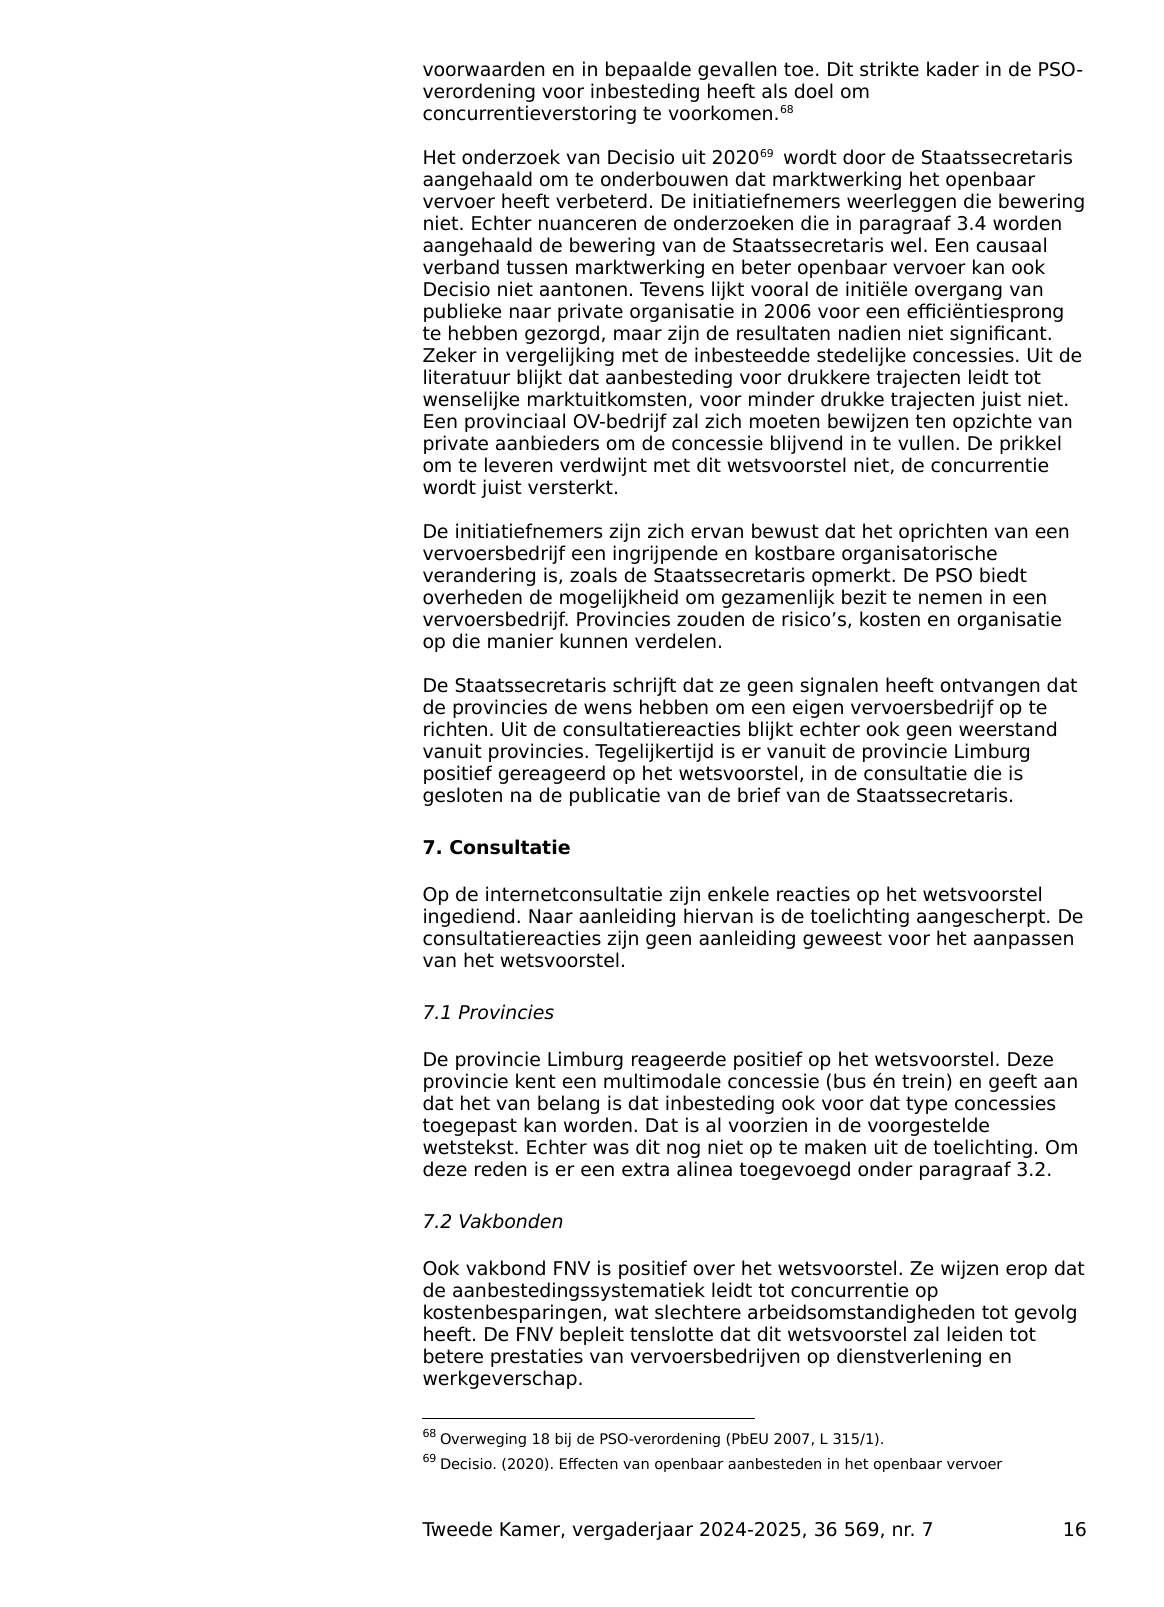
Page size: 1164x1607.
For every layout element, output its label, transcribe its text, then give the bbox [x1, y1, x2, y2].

subtitle 7. Consultatie [422, 837, 1087, 859]
text De initiatiefnemers zijn zich ervan bewust dat het oprichten van een vervoersbedrijf een ingrijpende en kostbare organisatorische verandering is, zoals de Staatssecretaris opmerkt. De PSO biedt overheden de mogelijkheid om gezamenlijk bezit te nemen in een vervoersbedrijf. Provincies zouden de risico’s, kosten en organisatie op die manier kunnen verdelen. [422, 521, 1087, 653]
text De Staatssecretaris schrijft dat ze geen signalen heeft ontvangen dat de provincies de wens hebben om een eigen vervoersbedrijf op te richten. Uit de consultatiereacties blijkt echter ook geen weerstand vanuit provincies. Tegelijkertijd is er vanuit de provincie Limburg positief gereageerd op het wetsvoorstel, in de consultatie die is gesloten na de publicatie van de brief van de Staatssecretaris. [422, 675, 1087, 807]
text Overweging 18 bij de PSO-verordening (PbEU 2007, L 315/1). [422, 1427, 1087, 1449]
text Decisio. (2020). Effecten van openbaar aanbesteden in het openbaar vervoer [422, 1452, 1087, 1474]
subtitle 7.1 Provincies [422, 1002, 1087, 1024]
text Op de internetconsultatie zijn enkele reacties op het wetsvoorstel ingediend. Naar aanleiding hiervan is de toelichting aangescherpt. De consultatiereacties zijn geen aanleiding geweest voor het aanpassen van het wetsvoorstel. [422, 884, 1087, 972]
subtitle 7.2 Vakbonden [422, 1211, 1087, 1233]
text voorwaarden en in bepaalde gevallen toe. Dit strikte kader in de PSO-verordening voor inbesteding heeft als doel om concurrentieverstoring te voorkomen. [422, 59, 1087, 125]
text De provincie Limburg reageerde positief op het wetsvoorstel. Deze provincie kent een multimodale concessie (bus én trein) en geeft aan dat het van belang is dat inbesteding ook voor dat type concessies toegepast kan worden. Dat is al voorzien in de voorgestelde wetstekst. Echter was dit nog niet op te maken uit de toelichting. Om deze reden is er een extra alinea toegevoegd onder paragraaf 3.2. [422, 1049, 1087, 1181]
text Het onderzoek van Decisio uit 2020 wordt door de Staatssecretaris aangehaald om te onderbouwen dat marktwerking het openbaar vervoer heeft verbeterd. De initiatiefnemers weerleggen die bewering niet. Echter nuanceren de onderzoeken die in paragraaf 3.4 worden aangehaald de bewering van de Staatssecretaris wel. Een causaal verband tussen marktwerking en beter openbaar vervoer kan ook Decisio niet aantonen. Tevens lijkt vooral de initiële overgang van publieke naar private organisatie in 2006 voor een efficiëntiesprong te hebben gezorgd, maar zijn de resultaten nadien niet significant. Zeker in vergelijking met de inbesteedde stedelijke concessies. Uit de literatuur blijkt dat aanbesteding voor drukkere trajecten leidt tot wenselijke marktuitkomsten, voor minder drukke trajecten juist niet. Een provinciaal OV-bedrijf zal zich moeten bewijzen ten opzichte van private aanbieders om de concessie blijvend in te vullen. De prikkel om te leveren verdwijnt met dit wetsvoorstel niet, de concurrentie wordt juist versterkt. [422, 147, 1087, 499]
text Ook vakbond FNV is positief over het wetsvoorstel. Ze wijzen erop dat de aanbestedingssystematiek leidt tot concurrentie op kostenbesparingen, wat slechtere arbeidsomstandigheden tot gevolg heeft. De FNV bepleit tenslotte dat dit wetsvoorstel zal leiden tot betere prestaties van vervoersbedrijven op dienstverlening en werkgeverschap. [422, 1258, 1087, 1389]
